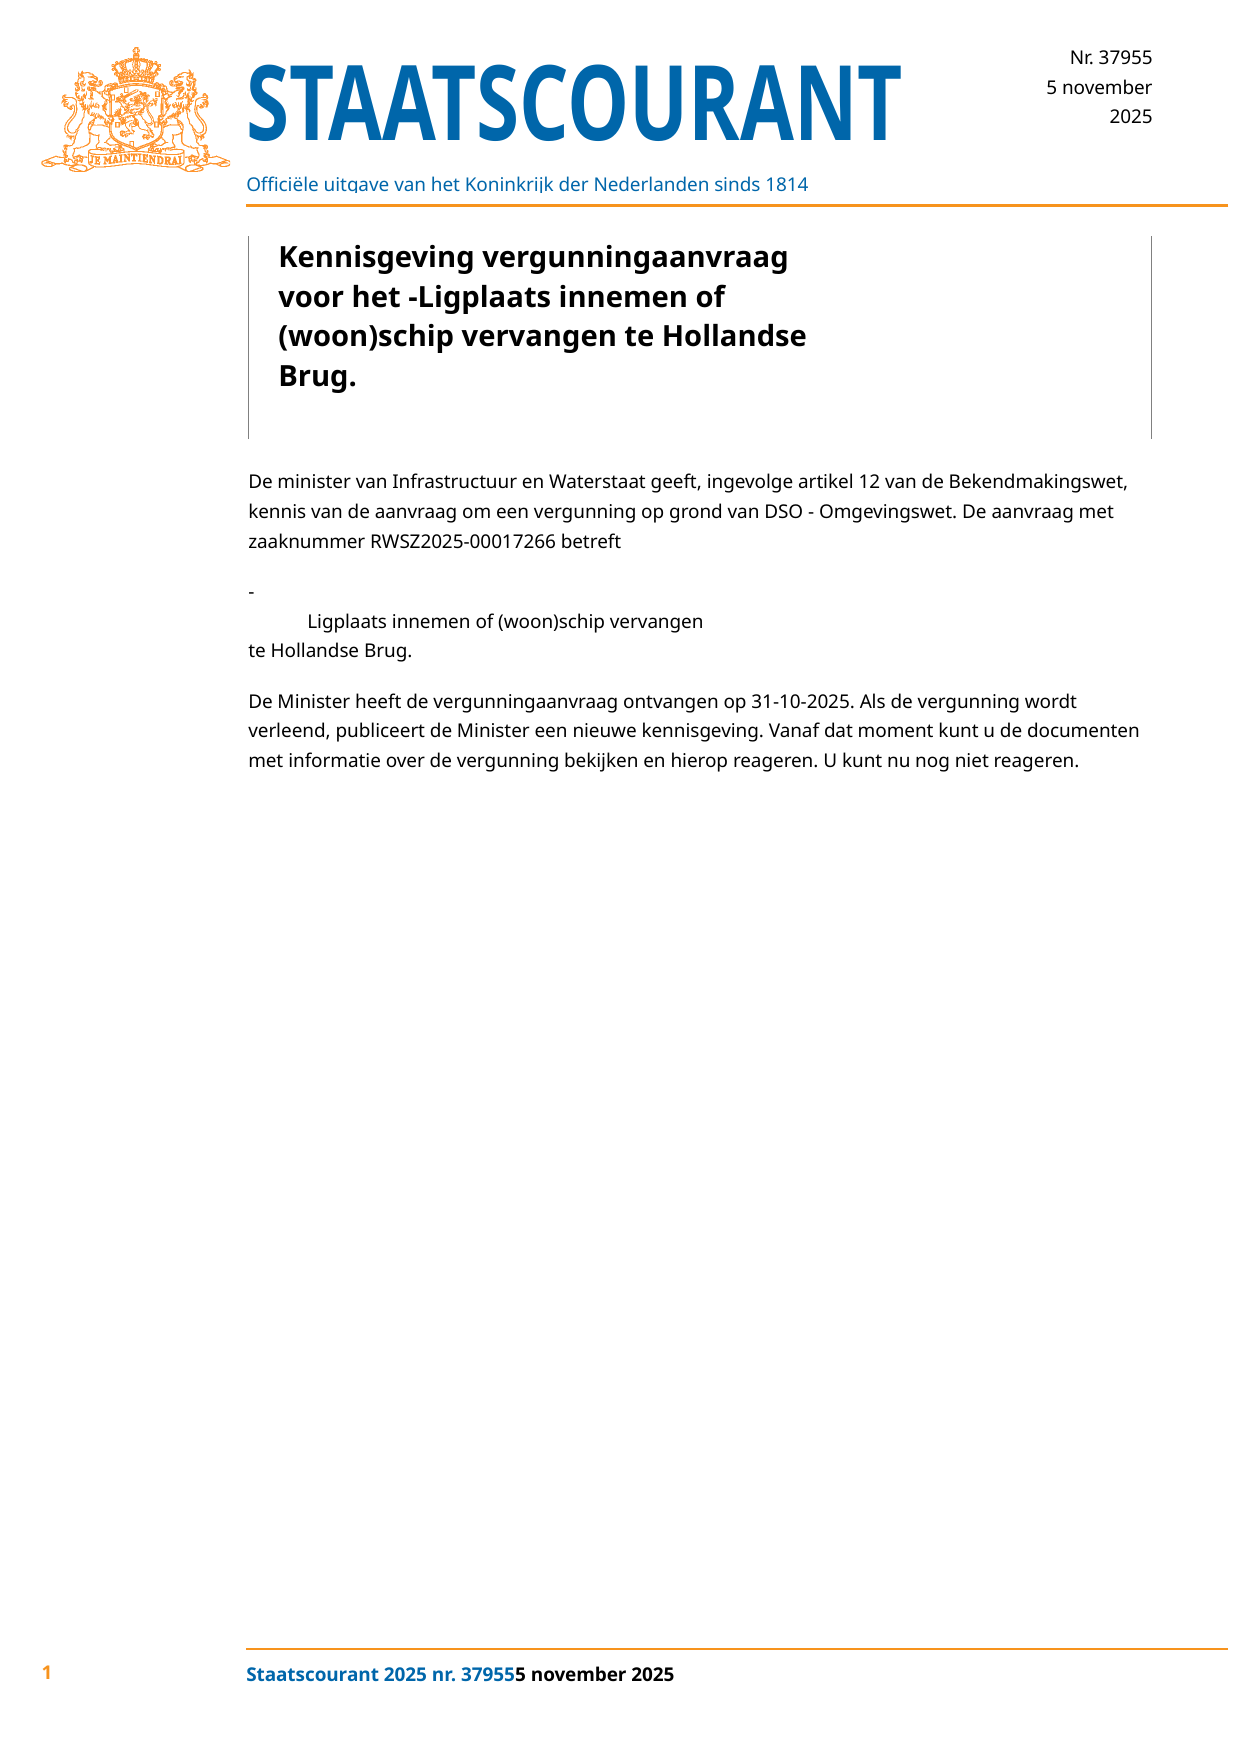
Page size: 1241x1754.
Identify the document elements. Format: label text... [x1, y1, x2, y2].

list Ligplaats innemen of (woon)schip vervangen [248, 608, 1152, 633]
picture [41, 47, 231, 172]
table_header [850, 414, 1151, 439]
table_header [850, 236, 912, 413]
text De minister van Infrastructuur en Waterstaat geeft, ingevolge artikel 12 van de Bekendmakingswet, kennis van de aanvraag om een vergunning op grond van DSO - Omgevingswet. De aanvraag met zaaknummer RWSZ2025-00017266 betreft [248, 469, 1152, 553]
text te Hollandse Brug. [248, 637, 1152, 663]
table_header Kennisgeving vergunningaanvraag voor het -Ligplaats innemen of (woon)schip vervangen te Hollandse Brug. [249, 236, 850, 439]
text De Minister heeft de vergunningaanvraag ontvangen op 31-10-2025. Als de vergunning wordt verleend, publiceert de Minister een nieuwe kennisgeving. Vanaf dat moment kunt u de documenten met informatie over de vergunning bekijken en hierop reageren. U kunt nu nog niet reageren. [248, 688, 1152, 773]
table_header [1090, 236, 1151, 413]
picture [912, 236, 1090, 414]
